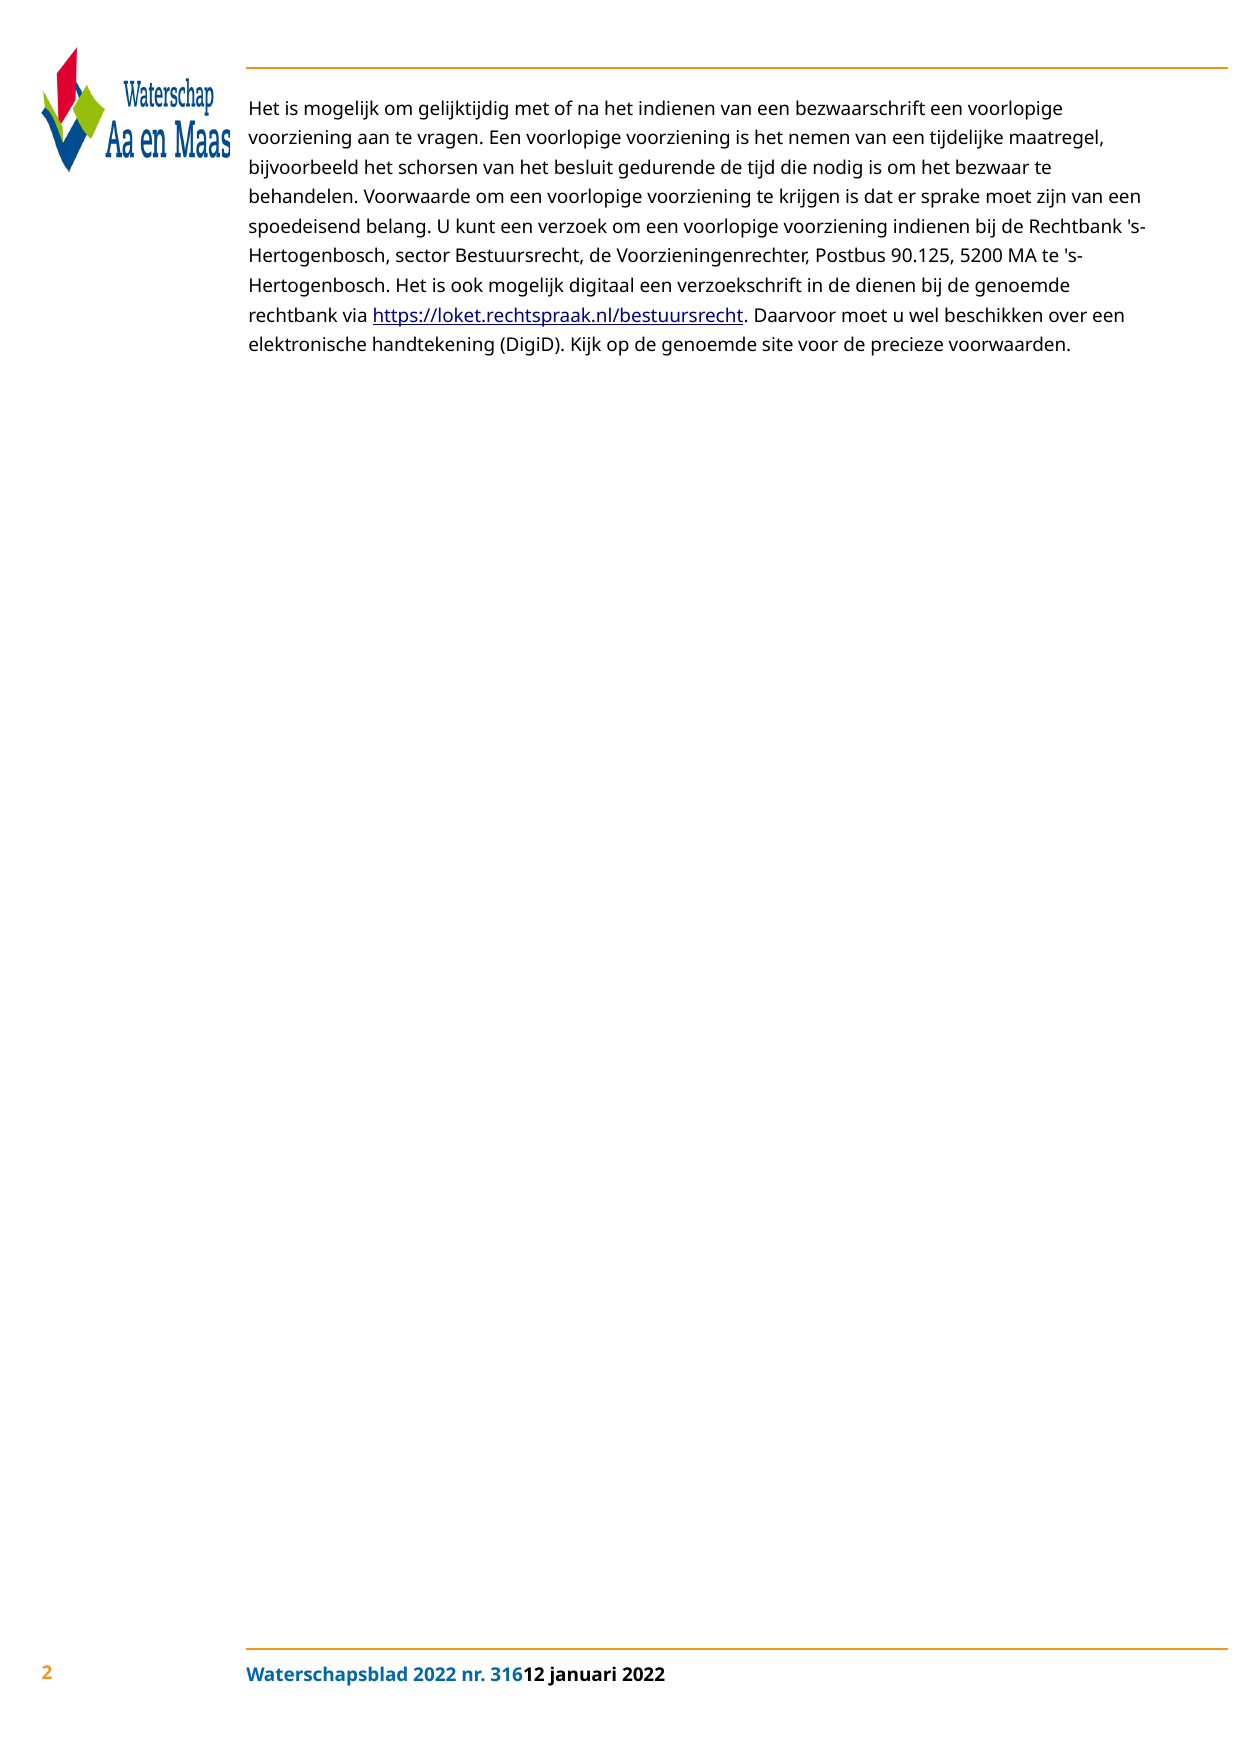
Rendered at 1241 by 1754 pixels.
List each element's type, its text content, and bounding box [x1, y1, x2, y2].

text Het is mogelijk om gelijktijdig met of na het indienen van een bezwaarschrift een voorlopige voorziening aan te vragen. Een voorlopige voorziening is het nemen van een tijdelijke maatregel, bijvoorbeeld het schorsen van het besluit gedurende de tijd die nodig is om het bezwaar te behandelen. Voorwaarde om een voorlopige voorziening te krijgen is dat er sprake moet zijn van een spoedeisend belang. U kunt een verzoek om een voorlopige voorziening indienen bij de Rechtbank 's-Hertogenbosch, sector Bestuursrecht, de Voorzieningenrechter, Postbus 90.125, 5200 MA te 's-Hertogenbosch. Het is ook mogelijk digitaal een verzoekschrift in de dienen bij de genoemde rechtbank via https://loket.rechtspraak.nl/bestuursrecht. Daarvoor moet u wel beschikken over een elektronische handtekening (DigiD). Kijk op de genoemde site voor de precieze voorwaarden. [248, 95, 1152, 357]
picture [41, 47, 231, 172]
